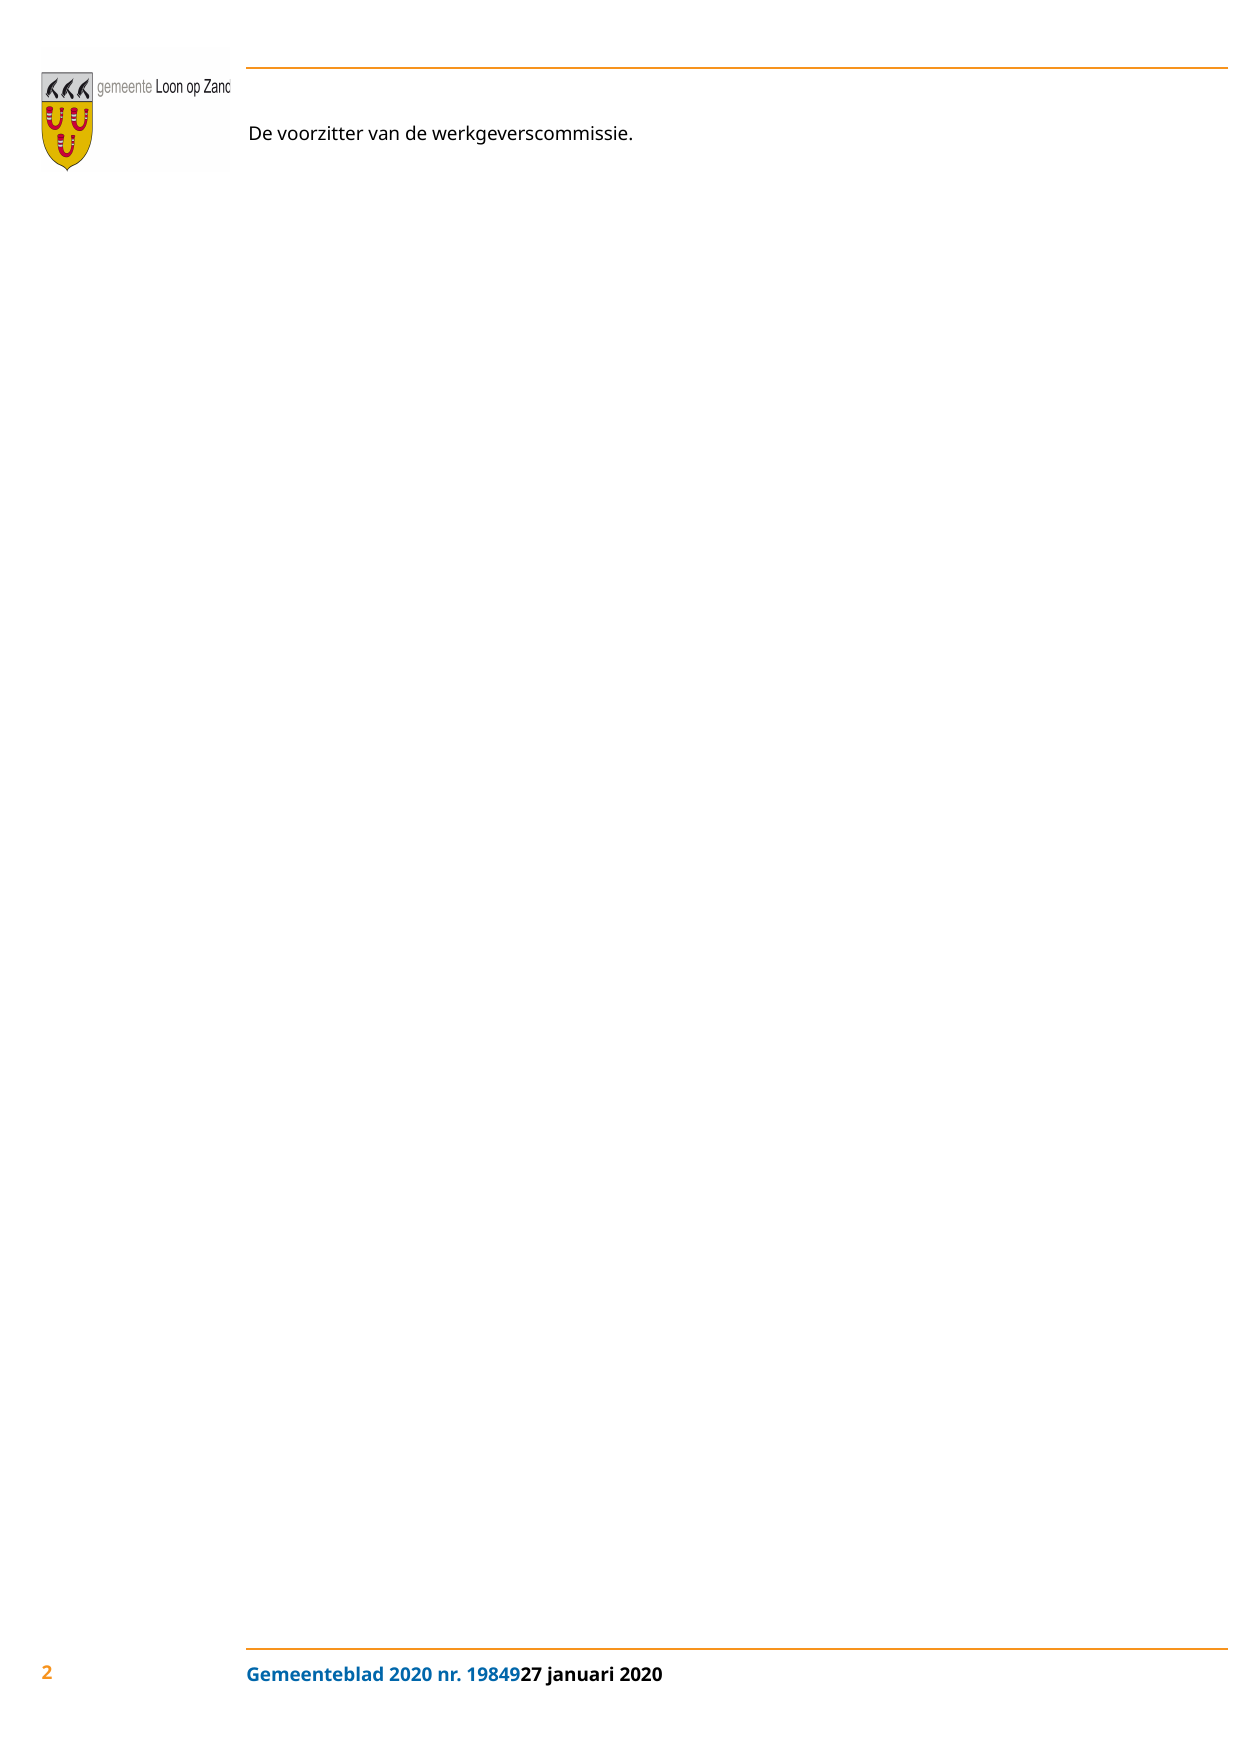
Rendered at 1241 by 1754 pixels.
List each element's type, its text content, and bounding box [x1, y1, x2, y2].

picture [41, 47, 231, 172]
text De voorzitter van de werkgeverscommissie. [248, 121, 1152, 146]
